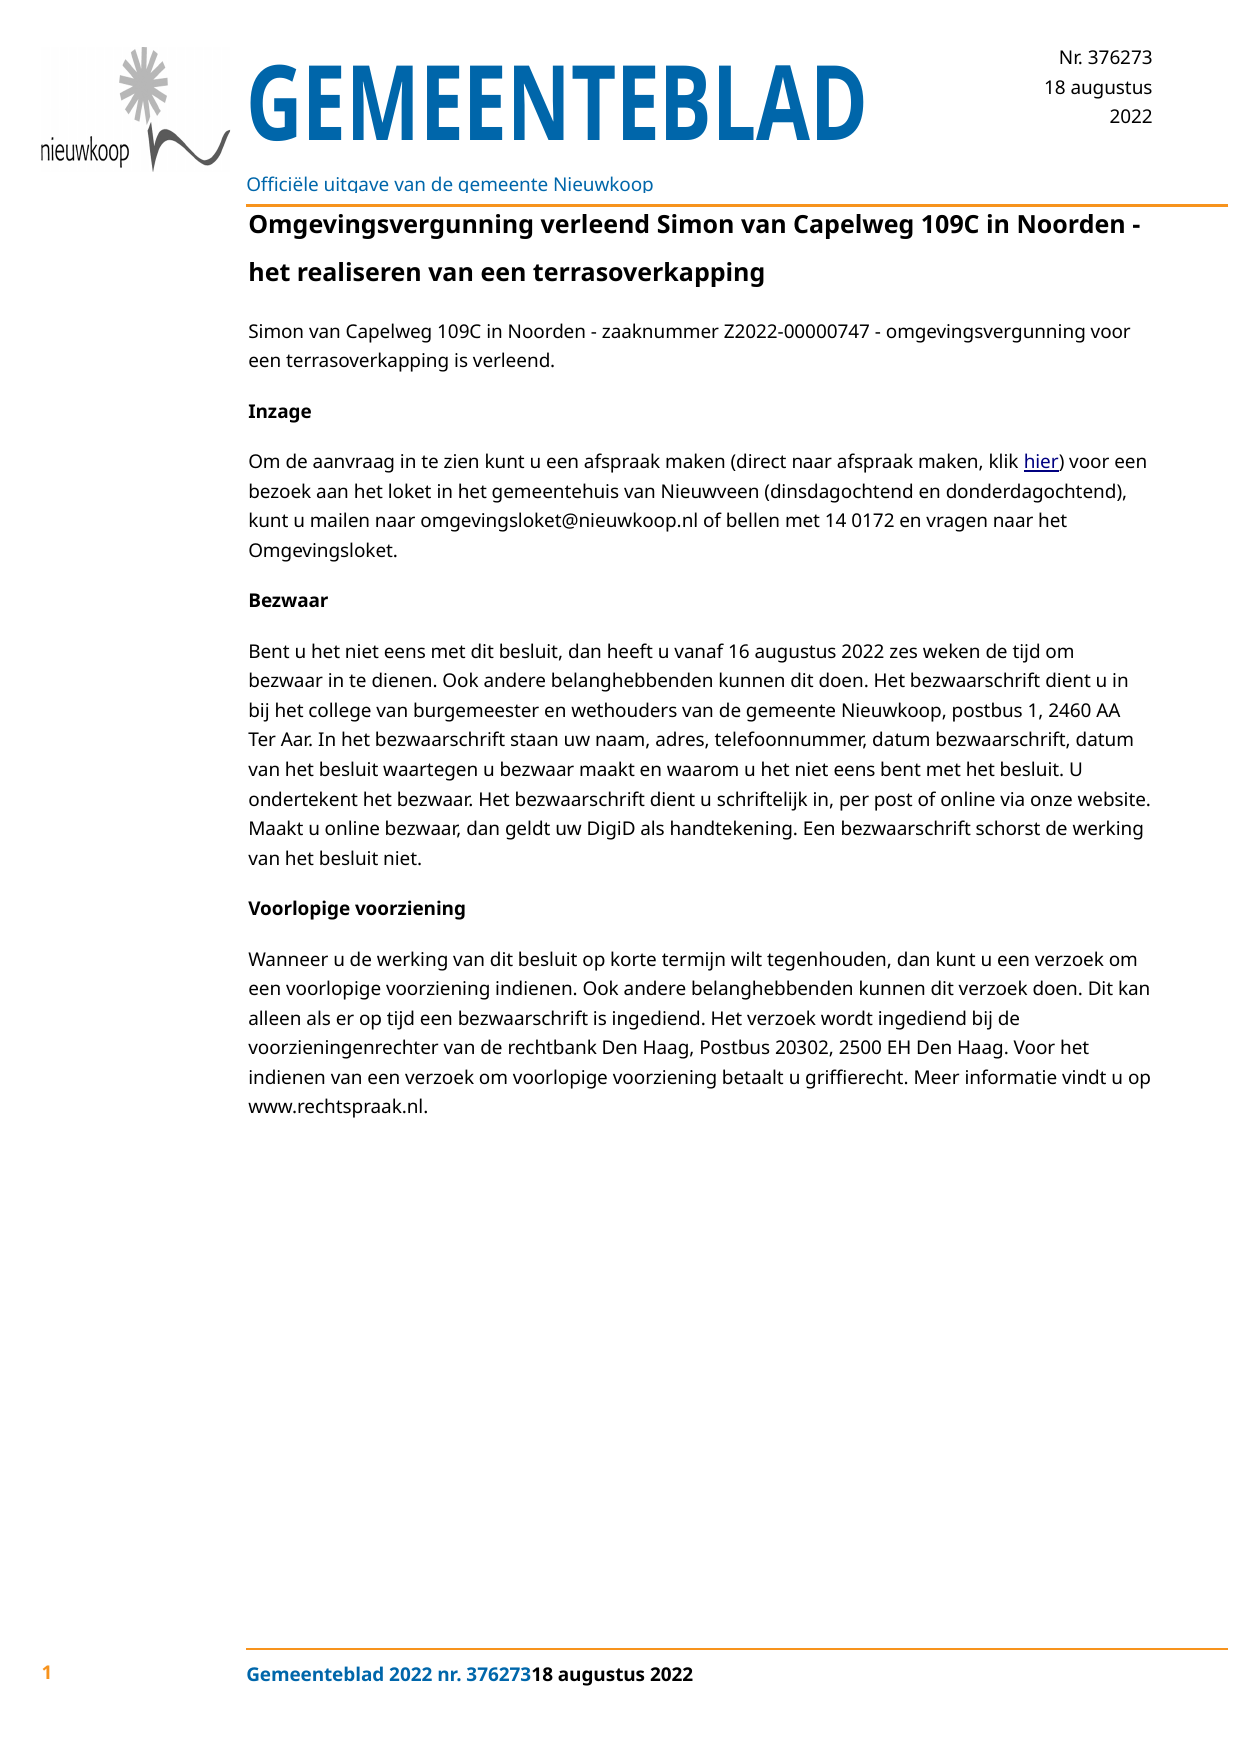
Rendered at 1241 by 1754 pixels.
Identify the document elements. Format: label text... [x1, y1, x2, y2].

text Om de aanvraag in te zien kunt u een afspraak maken (direct naar afspraak maken, klik hier) voor een bezoek aan het loket in het gemeentehuis van Nieuwveen (dinsdagochtend en donderdagochtend), kunt u mailen naar omgevingsloket@nieuwkoop.nl of bellen met 14 0172 en vragen naar het Omgevingsloket. [248, 448, 1152, 563]
text Voorlopige voorziening [248, 895, 1152, 921]
picture [41, 47, 231, 172]
text Inzage [248, 398, 1152, 424]
text Wanneer u de werking van dit besluit op korte termijn wilt tegenhouden, dan kunt u een verzoek om een voorlopige voorziening indienen. Ook andere belanghebbenden kunnen dit verzoek doen. Dit kan alleen als er op tijd een bezwaarschrift is ingediend. Het verzoek wordt ingediend bij de voorzieningenrechter van de rechtbank Den Haag, Postbus 20302, 2500 EH Den Haag. Voor het indienen van een verzoek om voorlopige voorziening betaalt u griffierecht. Meer informatie vindt u op www.rechtspraak.nl. [248, 946, 1152, 1119]
text Simon van Capelweg 109C in Noorden - zaaknummer Z2022-00000747 - omgevingsvergunning voor een terrasoverkapping is verleend. [248, 318, 1152, 373]
text Omgevingsvergunning verleend Simon van Capelweg 109C in Noorden - het realiseren van een terrasoverkapping [248, 207, 1152, 288]
text Bent u het niet eens met dit besluit, dan heeft u vanaf 16 augustus 2022 zes weken de tijd om bezwaar in te dienen. Ook andere belanghebbenden kunnen dit doen. Het bezwaarschrift dient u in bij het college van burgemeester en wethouders van de gemeente Nieuwkoop, postbus 1, 2460 AA Ter Aar. In het bezwaarschrift staan uw naam, adres, telefoonnummer, datum bezwaarschrift, datum van het besluit waartegen u bezwaar maakt en waarom u het niet eens bent met het besluit. U ondertekent het bezwaar. Het bezwaarschrift dient u schriftelijk in, per post of online via onze website. Maakt u online bezwaar, dan geldt uw DigiD als handtekening. Een bezwaarschrift schorst de werking van het besluit niet. [248, 638, 1152, 871]
text Bezwaar [248, 587, 1152, 613]
